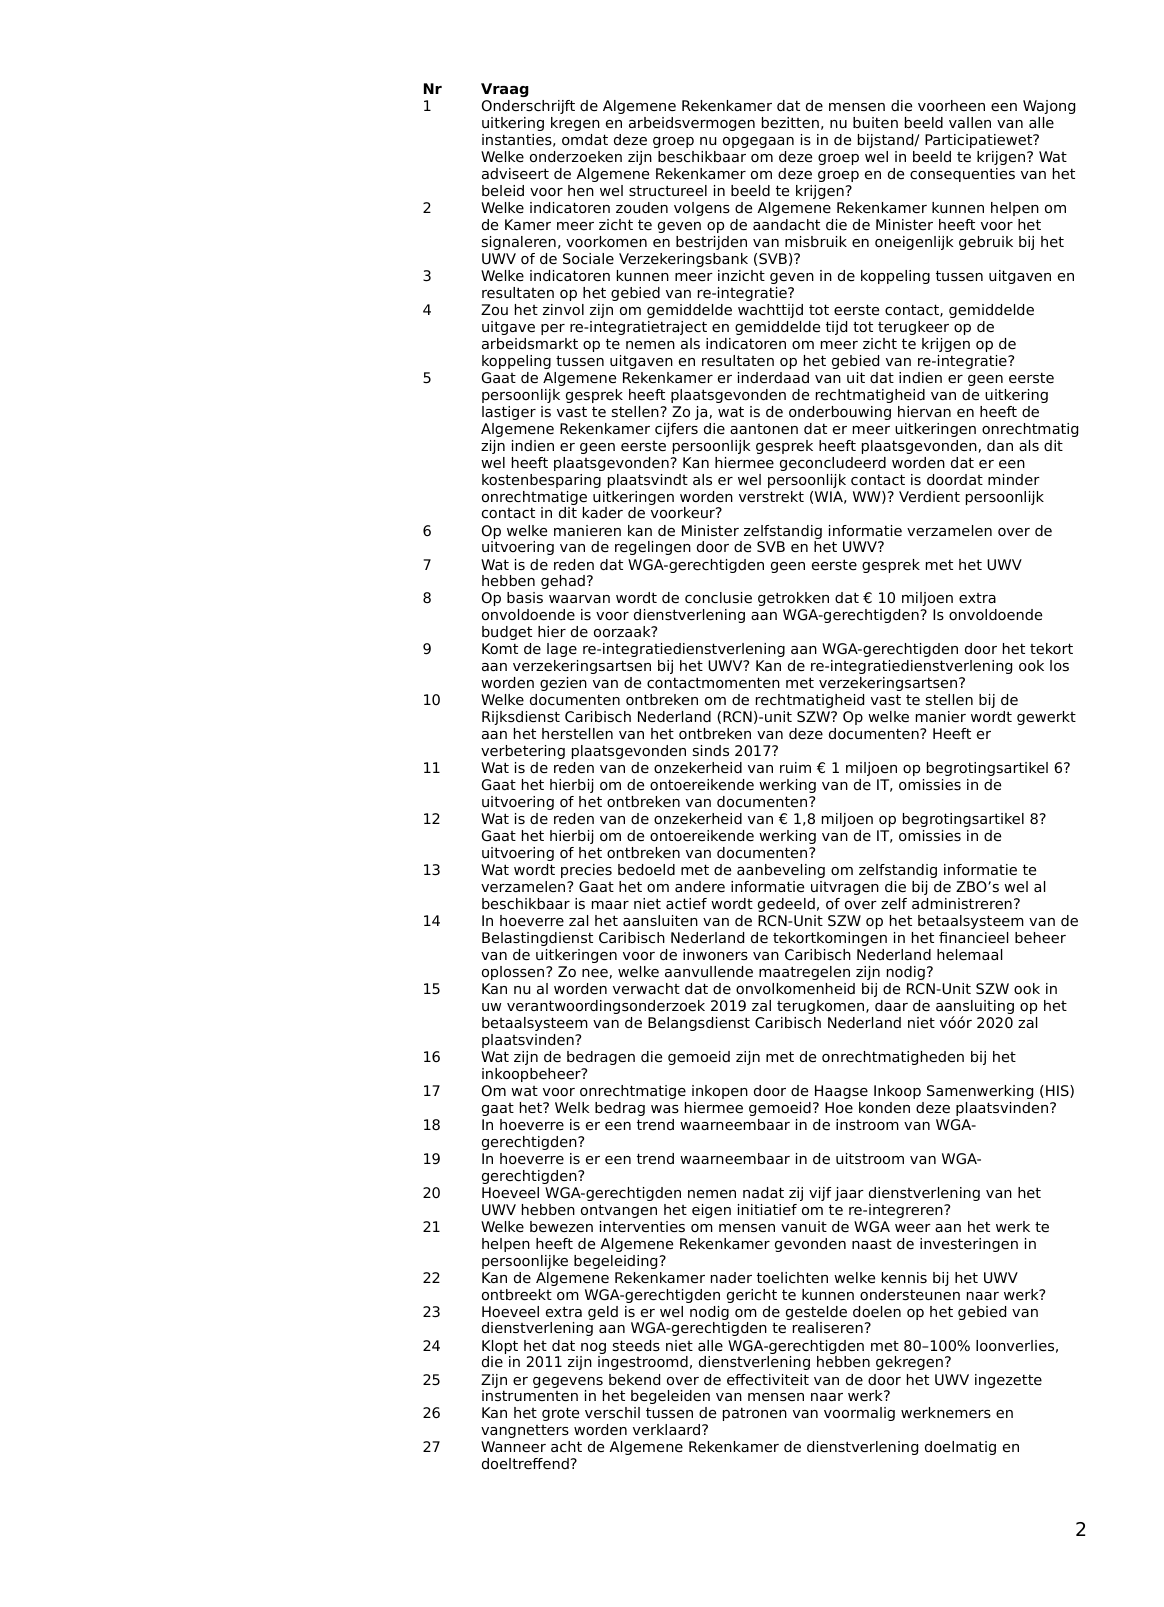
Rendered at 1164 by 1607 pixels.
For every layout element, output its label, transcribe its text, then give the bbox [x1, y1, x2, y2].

table_cell Hoeveel extra geld is er wel nodig om de gestelde doelen op het gebied van dienstverlening aan WGA-gerechtigden te realiseren? [475, 1304, 1087, 1337]
table_cell Onderschrijft de Algemene Rekenkamer dat de mensen die voorheen een Wajong uitkering kregen en arbeidsvermogen bezitten, nu buiten beeld vallen van alle instanties, omdat deze groep nu opgegaan is in de bijstand/ Participatiewet? Welke onderzoeken zijn beschikbaar om deze groep wel in beeld te krijgen? Wat adviseert de Algemene Rekenkamer om deze groep en de consequenties van het beleid voor hen wel structureel in beeld te krijgen? [475, 98, 1087, 200]
table_cell Wat wordt precies bedoeld met de aanbeveling om zelfstandig informatie te verzamelen? Gaat het om andere informatie uitvragen die bij de ZBO’s wel al beschikbaar is maar niet actief wordt gedeeld, of over zelf administreren? [475, 862, 1087, 913]
table_cell 24 [422, 1338, 475, 1371]
table_cell 1 [422, 98, 475, 200]
table_cell Wanneer acht de Algemene Rekenkamer de dienstverlening doelmatig en doeltreffend? [475, 1439, 1087, 1473]
table_cell In hoeverre is er een trend waarneembaar in de instroom van WGA-gerechtigden? [475, 1117, 1087, 1151]
table_cell 14 [422, 913, 475, 981]
table_cell 11 [422, 760, 475, 811]
table_cell 21 [422, 1219, 475, 1269]
table_cell 4 [422, 302, 475, 369]
table_cell In hoeverre zal het aansluiten van de RCN-Unit SZW op het betaalsysteem van de Belastingdienst Caribisch Nederland de tekortkomingen in het financieel beheer van de uitkeringen voor de inwoners van Caribisch Nederland helemaal oplossen? Zo nee, welke aanvullende maatregelen zijn nodig? [475, 913, 1087, 981]
table_cell Gaat de Algemene Rekenkamer er inderdaad van uit dat indien er geen eerste persoonlijk gesprek heeft plaatsgevonden de rechtmatigheid van de uitkering lastiger is vast te stellen? Zo ja, wat is de onderbouwing hiervan en heeft de Algemene Rekenkamer cijfers die aantonen dat er meer uitkeringen onrechtmatig zijn indien er geen eerste persoonlijk gesprek heeft plaatsgevonden, dan als dit wel heeft plaatsgevonden? Kan hiermee geconcludeerd worden dat er een kostenbesparing plaatsvindt als er wel persoonlijk contact is doordat minder onrechtmatige uitkeringen worden verstrekt (WIA, WW)? Verdient persoonlijk contact in dit kader de voorkeur? [475, 370, 1087, 522]
table_cell 25 [422, 1371, 475, 1405]
table_cell Wat is de reden van de onzekerheid van € 1,8 miljoen op begrotingsartikel 8? Gaat het hierbij om de ontoereikende werking van de IT, omissies in de uitvoering of het ontbreken van documenten? [475, 811, 1087, 862]
table_cell 17 [422, 1083, 475, 1117]
table_cell Welke bewezen interventies om mensen vanuit de WGA weer aan het werk te helpen heeft de Algemene Rekenkamer gevonden naast de investeringen in persoonlijke begeleiding? [475, 1219, 1087, 1269]
table_cell 2 [422, 200, 475, 268]
table_cell 6 [422, 523, 475, 556]
table_cell 9 [422, 641, 475, 692]
table_cell 16 [422, 1049, 475, 1083]
table_cell 15 [422, 981, 475, 1049]
table_cell Komt de lage re-integratiedienstverlening aan WGA-gerechtigden door het tekort aan verzekeringsartsen bij het UWV? Kan de re-integratiedienstverlening ook los worden gezien van de contactmomenten met verzekeringsartsen? [475, 641, 1087, 692]
table_cell 8 [422, 590, 475, 641]
table_cell Klopt het dat nog steeds niet alle WGA-gerechtigden met 80–100% loonverlies, die in 2011 zijn ingestroomd, dienstverlening hebben gekregen? [475, 1338, 1087, 1371]
table_cell 12 [422, 811, 475, 862]
table_cell 18 [422, 1117, 475, 1151]
table_cell Hoeveel WGA-gerechtigden nemen nadat zij vijf jaar dienstverlening van het UWV hebben ontvangen het eigen initiatief om te re-integreren? [475, 1185, 1087, 1218]
table_cell 19 [422, 1151, 475, 1184]
table_cell Kan de Algemene Rekenkamer nader toelichten welke kennis bij het UWV ontbreekt om WGA-gerechtigden gericht te kunnen ondersteunen naar werk? [475, 1270, 1087, 1303]
table_cell Op basis waarvan wordt de conclusie getrokken dat € 10 miljoen extra onvoldoende is voor dienstverlening aan WGA-gerechtigden? Is onvoldoende budget hier de oorzaak? [475, 590, 1087, 641]
table_cell 26 [422, 1405, 475, 1439]
table_cell Welke documenten ontbreken om de rechtmatigheid vast te stellen bij de Rijksdienst Caribisch Nederland (RCN)-unit SZW? Op welke manier wordt gewerkt aan het herstellen van het ontbreken van deze documenten? Heeft er verbetering plaatsgevonden sinds 2017? [475, 692, 1087, 760]
table_cell 23 [422, 1304, 475, 1337]
table_cell 5 [422, 370, 475, 522]
table_cell Wat is de reden dat WGA-gerechtigden geen eerste gesprek met het UWV hebben gehad? [475, 556, 1087, 590]
table_cell In hoeverre is er een trend waarneembaar in de uitstroom van WGA-gerechtigden? [475, 1151, 1087, 1184]
table_cell 27 [422, 1439, 475, 1473]
table_cell 20 [422, 1185, 475, 1218]
table_header Vraag [475, 81, 1087, 98]
table_cell Zou het zinvol zijn om gemiddelde wachttijd tot eerste contact, gemiddelde uitgave per re-integratietraject en gemiddelde tijd tot terugkeer op de arbeidsmarkt op te nemen als indicatoren om meer zicht te krijgen op de koppeling tussen uitgaven en resultaten op het gebied van re-integratie? [475, 302, 1087, 369]
table_cell 3 [422, 268, 475, 302]
table_cell Welke indicatoren kunnen meer inzicht geven in de koppeling tussen uitgaven en resultaten op het gebied van re-integratie? [475, 268, 1087, 302]
table_cell Wat is de reden van de onzekerheid van ruim € 1 miljoen op begrotingsartikel 6? Gaat het hierbij om de ontoereikende werking van de IT, omissies in de uitvoering of het ontbreken van documenten? [475, 760, 1087, 811]
table_cell 7 [422, 556, 475, 590]
table_cell Kan nu al worden verwacht dat de onvolkomenheid bij de RCN-Unit SZW ook in uw verantwoordingsonderzoek 2019 zal terugkomen, daar de aansluiting op het betaalsysteem van de Belangsdienst Caribisch Nederland niet vóór 2020 zal plaatsvinden? [475, 981, 1087, 1049]
table_cell 13 [422, 862, 475, 913]
table_cell Op welke manieren kan de Minister zelfstandig informatie verzamelen over de uitvoering van de regelingen door de SVB en het UWV? [475, 523, 1087, 556]
table_cell Om wat voor onrechtmatige inkopen door de Haagse Inkoop Samenwerking (HIS) gaat het? Welk bedrag was hiermee gemoeid? Hoe konden deze plaatsvinden? [475, 1083, 1087, 1117]
table_header Nr [422, 81, 475, 98]
table_cell Zijn er gegevens bekend over de effectiviteit van de door het UWV ingezette instrumenten in het begeleiden van mensen naar werk? [475, 1371, 1087, 1405]
table_cell 10 [422, 692, 475, 760]
table_cell 22 [422, 1270, 475, 1303]
table_cell Welke indicatoren zouden volgens de Algemene Rekenkamer kunnen helpen om de Kamer meer zicht te geven op de aandacht die de Minister heeft voor het signaleren, voorkomen en bestrijden van misbruik en oneigenlijk gebruik bij het UWV of de Sociale Verzekeringsbank (SVB)? [475, 200, 1087, 268]
table_cell Kan het grote verschil tussen de patronen van voormalig werknemers en vangnetters worden verklaard? [475, 1405, 1087, 1439]
table_cell Wat zijn de bedragen die gemoeid zijn met de onrechtmatigheden bij het inkoopbeheer? [475, 1049, 1087, 1083]
